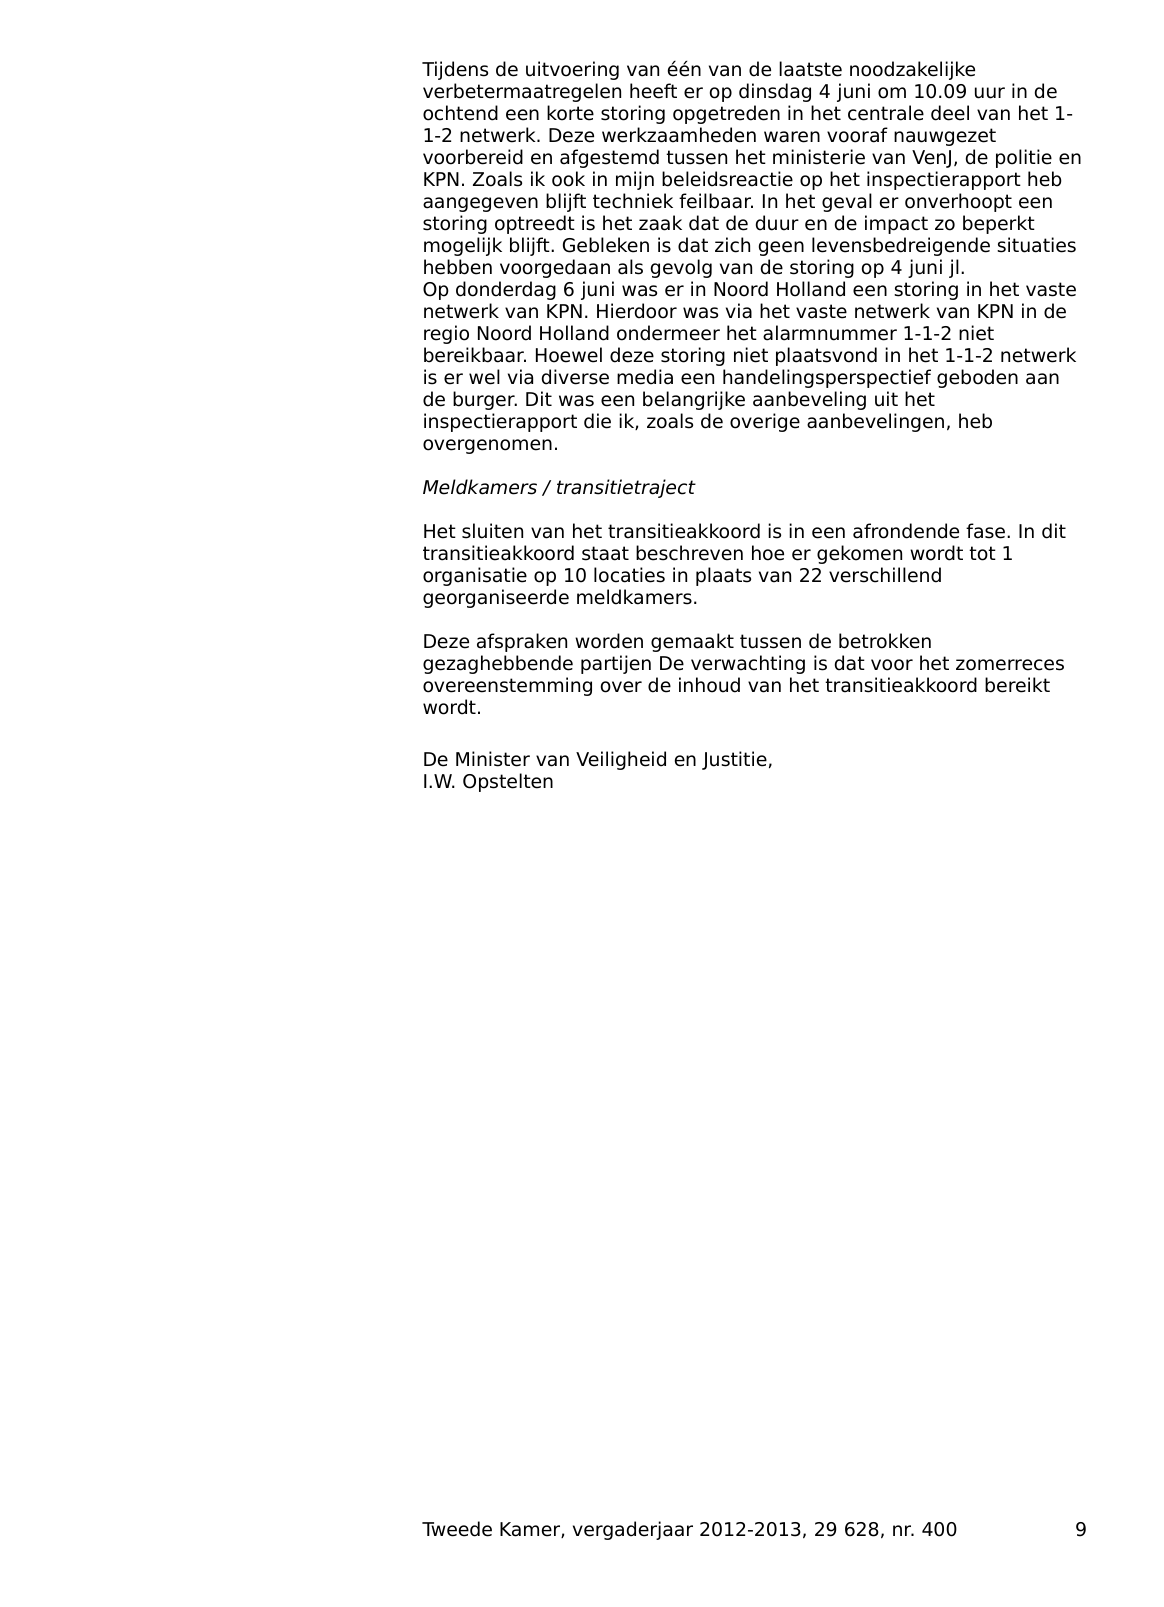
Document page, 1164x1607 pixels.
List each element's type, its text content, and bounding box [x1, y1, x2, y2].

text Op donderdag 6 juni was er in Noord Holland een storing in het vaste netwerk van KPN. Hierdoor was via het vaste netwerk van KPN in de regio Noord Holland ondermeer het alarmnummer 1-1-2 niet bereikbaar. Hoewel deze storing niet plaatsvond in het 1-1-2 netwerk is er wel via diverse media een handelingsperspectief geboden aan de burger. Dit was een belangrijke aanbeveling uit het inspectierapport die ik, zoals de overige aanbevelingen, heb overgenomen. [422, 279, 1087, 455]
text De Minister van Veiligheid en Justitie, I.W. Opstelten [422, 749, 1087, 793]
text Deze afspraken worden gemaakt tussen de betrokken gezaghebbende partijen De verwachting is dat voor het zomerreces overeenstemming over de inhoud van het transitieakkoord bereikt wordt. [422, 631, 1087, 719]
subtitle Meldkamers / transitietraject [422, 477, 1087, 499]
text Tijdens de uitvoering van één van de laatste noodzakelijke verbetermaatregelen heeft er op dinsdag 4 juni om 10.09 uur in de ochtend een korte storing opgetreden in het centrale deel van het 1-1-2 netwerk. Deze werkzaamheden waren vooraf nauwgezet voorbereid en afgestemd tussen het ministerie van VenJ, de politie en KPN. Zoals ik ook in mijn beleidsreactie op het inspectierapport heb aangegeven blijft techniek feilbaar. In het geval er onverhoopt een storing optreedt is het zaak dat de duur en de impact zo beperkt mogelijk blijft. Gebleken is dat zich geen levensbedreigende situaties hebben voorgedaan als gevolg van de storing op 4 juni jl. [422, 59, 1087, 279]
text Het sluiten van het transitieakkoord is in een afrondende fase. In dit transitieakkoord staat beschreven hoe er gekomen wordt tot 1 organisatie op 10 locaties in plaats van 22 verschillend georganiseerde meldkamers. [422, 521, 1087, 609]
